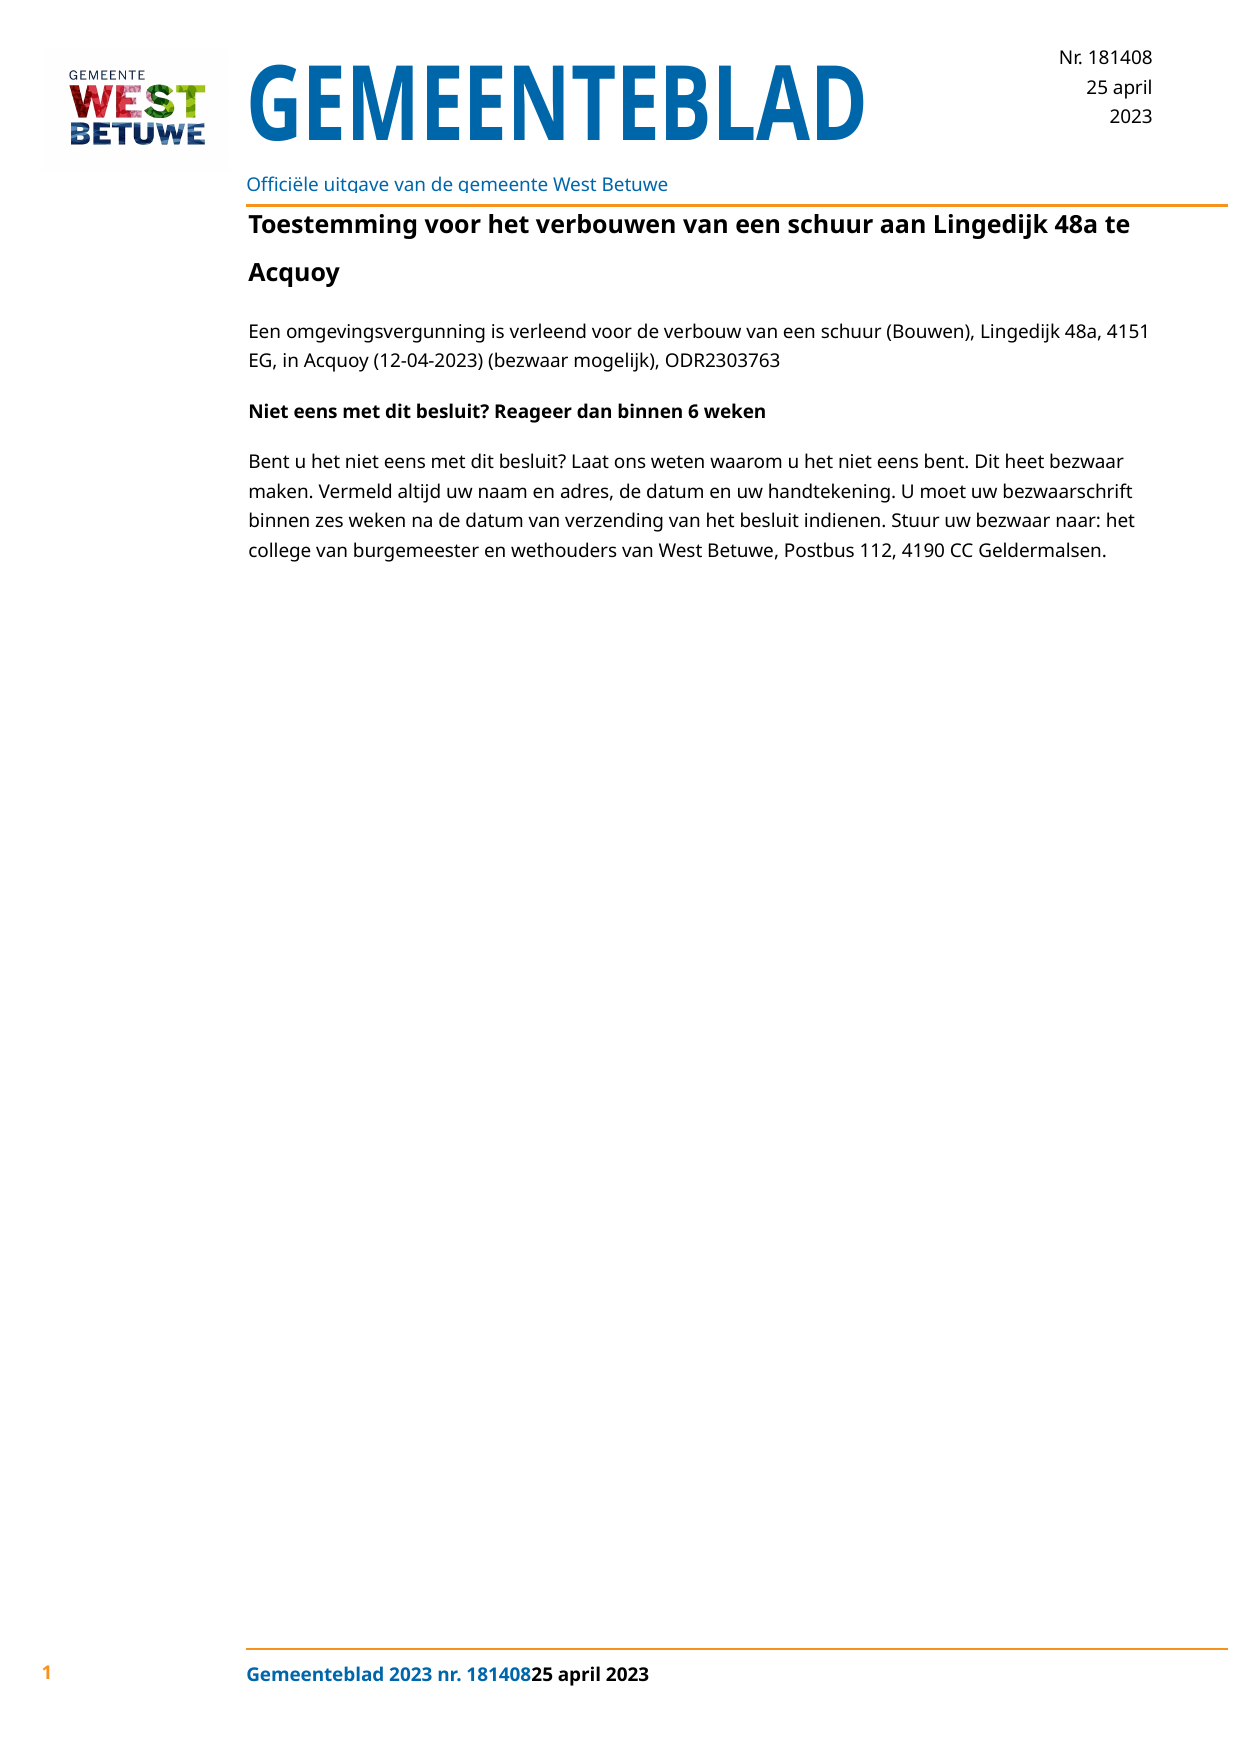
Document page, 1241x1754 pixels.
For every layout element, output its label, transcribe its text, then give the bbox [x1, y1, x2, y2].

text Niet eens met dit besluit? Reageer dan binnen 6 weken [248, 398, 1152, 424]
text Een omgevingsvergunning is verleend voor de verbouw van een schuur (Bouwen), Lingedijk 48a, 4151 EG, in Acquoy (12-04-2023) (bezwaar mogelijk), ODR2303763 [248, 318, 1152, 373]
picture [41, 47, 231, 172]
text Bent u het niet eens met dit besluit? Laat ons weten waarom u het niet eens bent. Dit heet bezwaar maken. Vermeld altijd uw naam en adres, de datum en uw handtekening. U moet uw bezwaarschrift binnen zes weken na de datum van verzending van het besluit indienen. Stuur uw bezwaar naar: het college van burgemeester en wethouders van West Betuwe, Postbus 112, 4190 CC Geldermalsen. [248, 448, 1152, 563]
text Toestemming voor het verbouwen van een schuur aan Lingedijk 48a te Acquoy [248, 207, 1152, 288]
